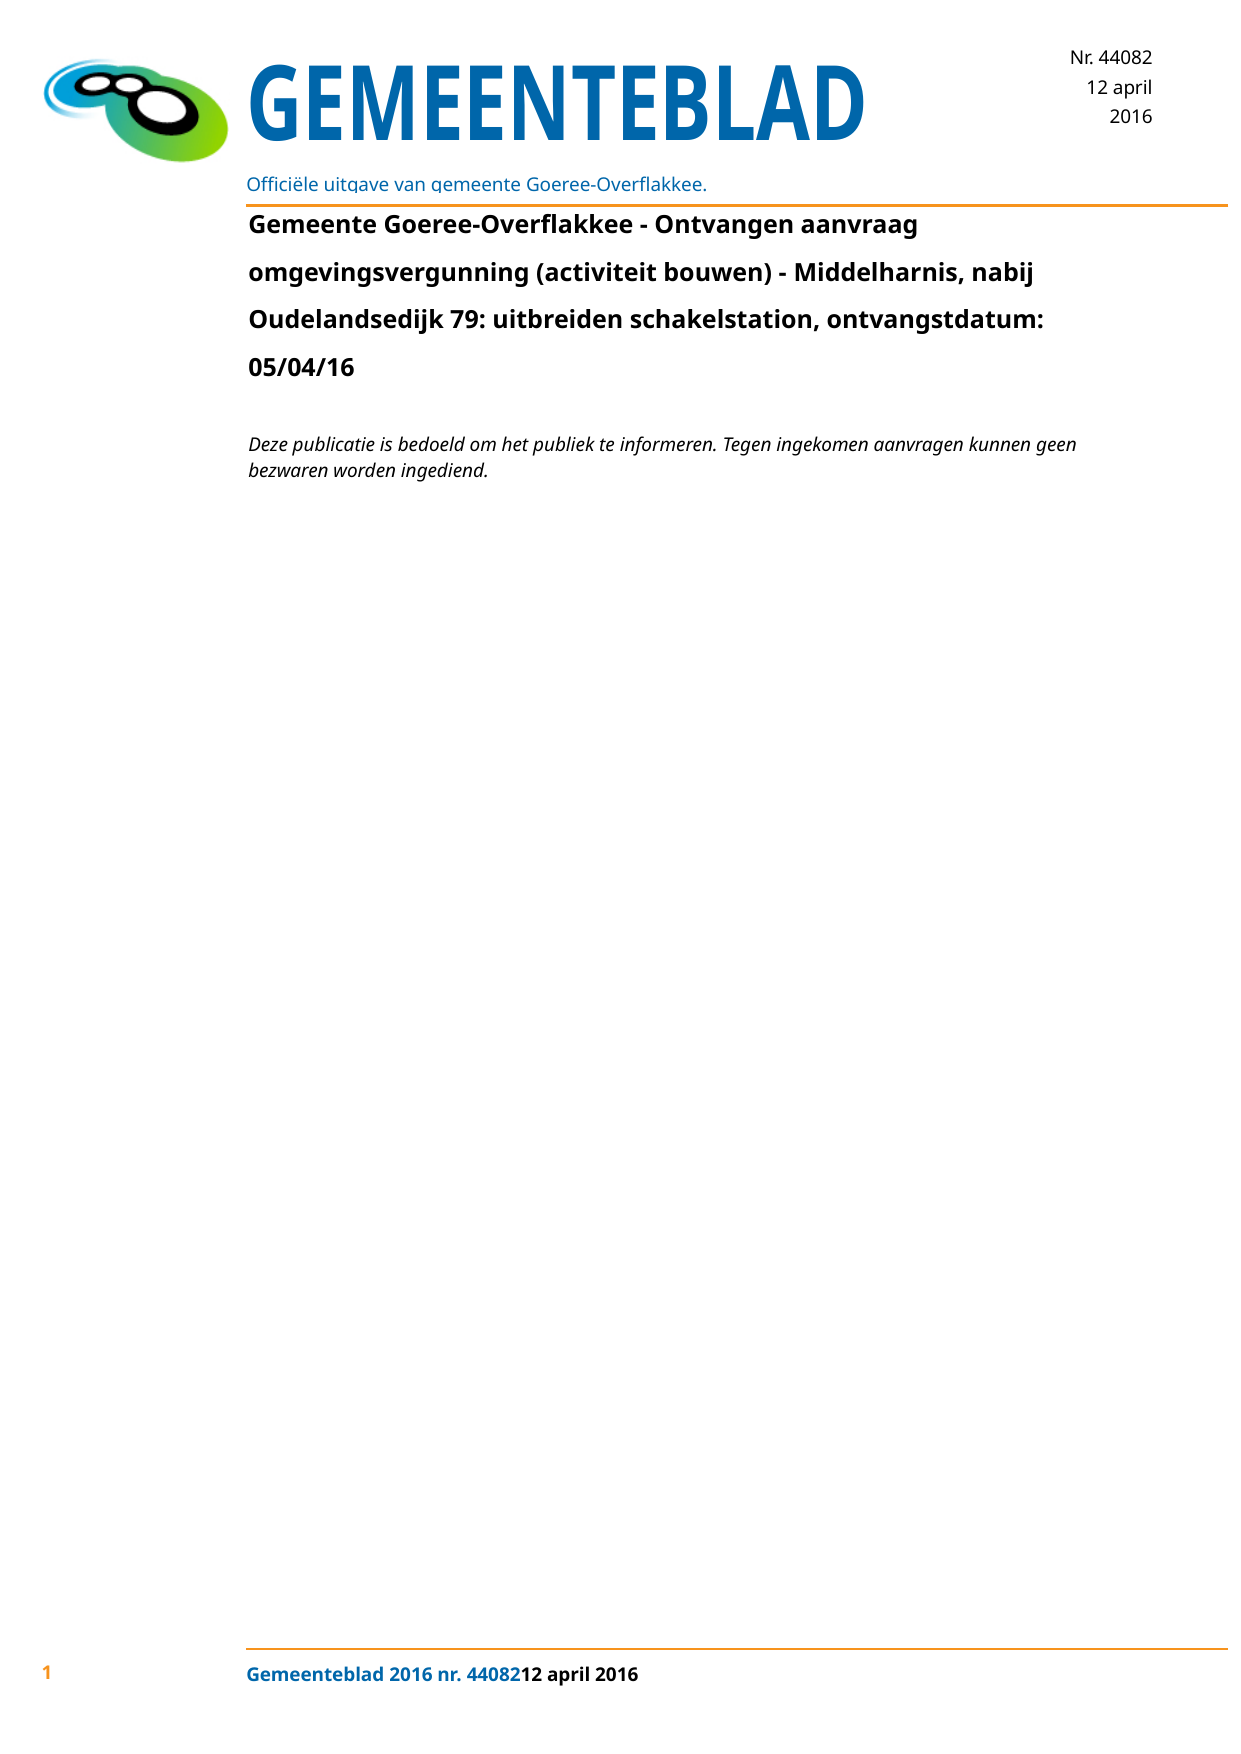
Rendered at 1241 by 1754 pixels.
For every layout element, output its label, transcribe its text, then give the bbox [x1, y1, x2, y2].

text Deze publicatie is bedoeld om het publiek te informeren. Tegen ingekomen aanvragen kunnen geen bezwaren worden ingediend. [248, 431, 1152, 483]
picture [41, 47, 231, 172]
text Gemeente Goeree-Overflakkee - Ontvangen aanvraag omgevingsvergunning (activiteit bouwen) - Middelharnis, nabij Oudelandsedijk 79: uitbreiden schakelstation, ontvangstdatum: 05/04/16 [248, 207, 1152, 384]
